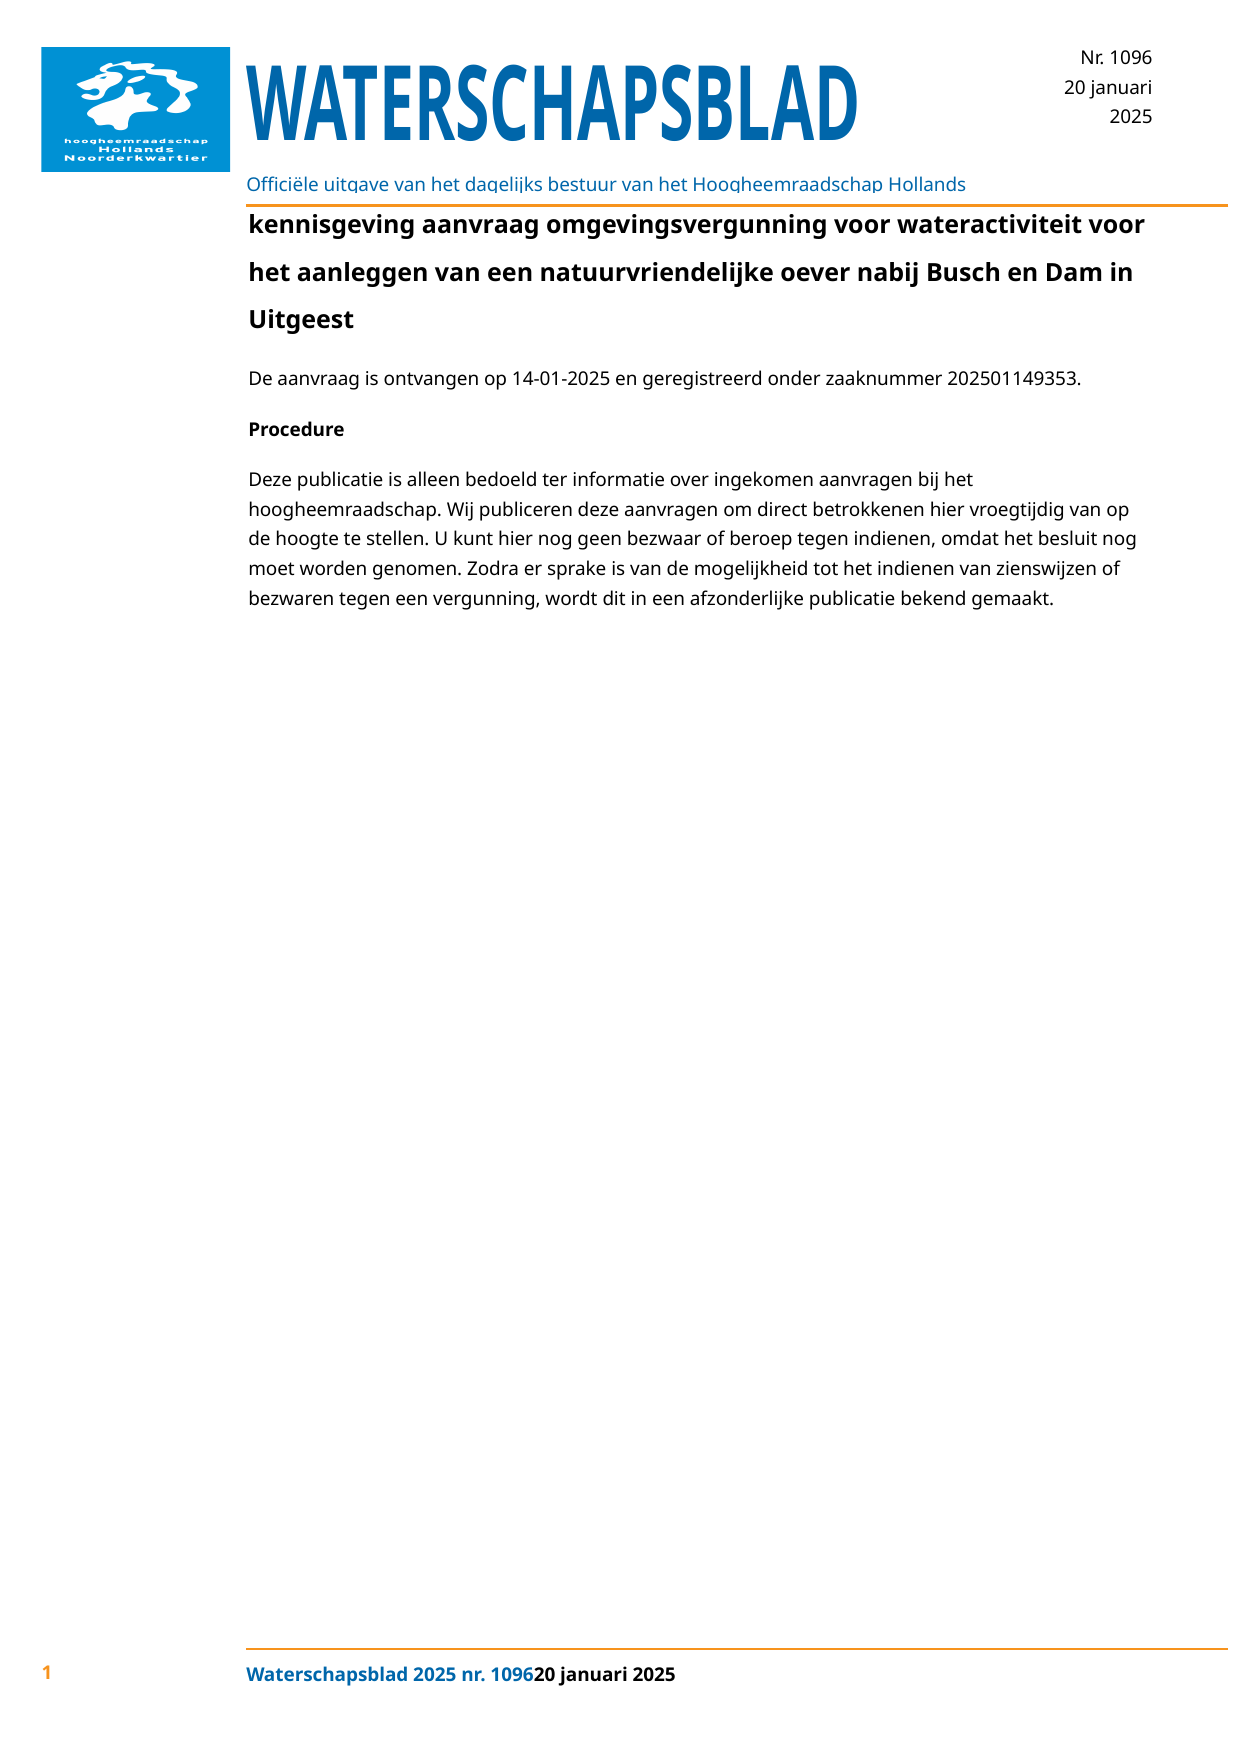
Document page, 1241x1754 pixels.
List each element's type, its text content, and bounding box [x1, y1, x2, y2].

picture [78, 64, 122, 99]
text kennisgeving aanvraag omgevingsvergunning voor wateractiviteit voor het aanleggen van een natuurvriendelijke oever nabij Busch en Dam in Uitgeest [248, 207, 1152, 336]
picture [118, 62, 197, 112]
text Deze publicatie is alleen bedoeld ter informatie over ingekomen aanvragen bij het hoogheemraadschap. Wij publiceren deze aanvragen om direct betrokkenen hier vroegtijdig van op de hoogte te stellen. U kunt hier nog geen bezwaar of beroep tegen indienen, omdat het besluit nog moet worden genomen. Zodra er sprake is van de mogelijkheid tot het indienen van zienswijzen of bezwaren tegen een vergunning, wordt dit in een afzonderlijke publicatie bekend gemaakt. [248, 466, 1152, 610]
picture [88, 87, 157, 130]
picture [129, 76, 144, 82]
text De aanvraag is ontvangen op 14-01-2025 en geregistreerd onder zaaknummer 202501149353. [248, 366, 1152, 391]
text Procedure [248, 416, 1152, 442]
